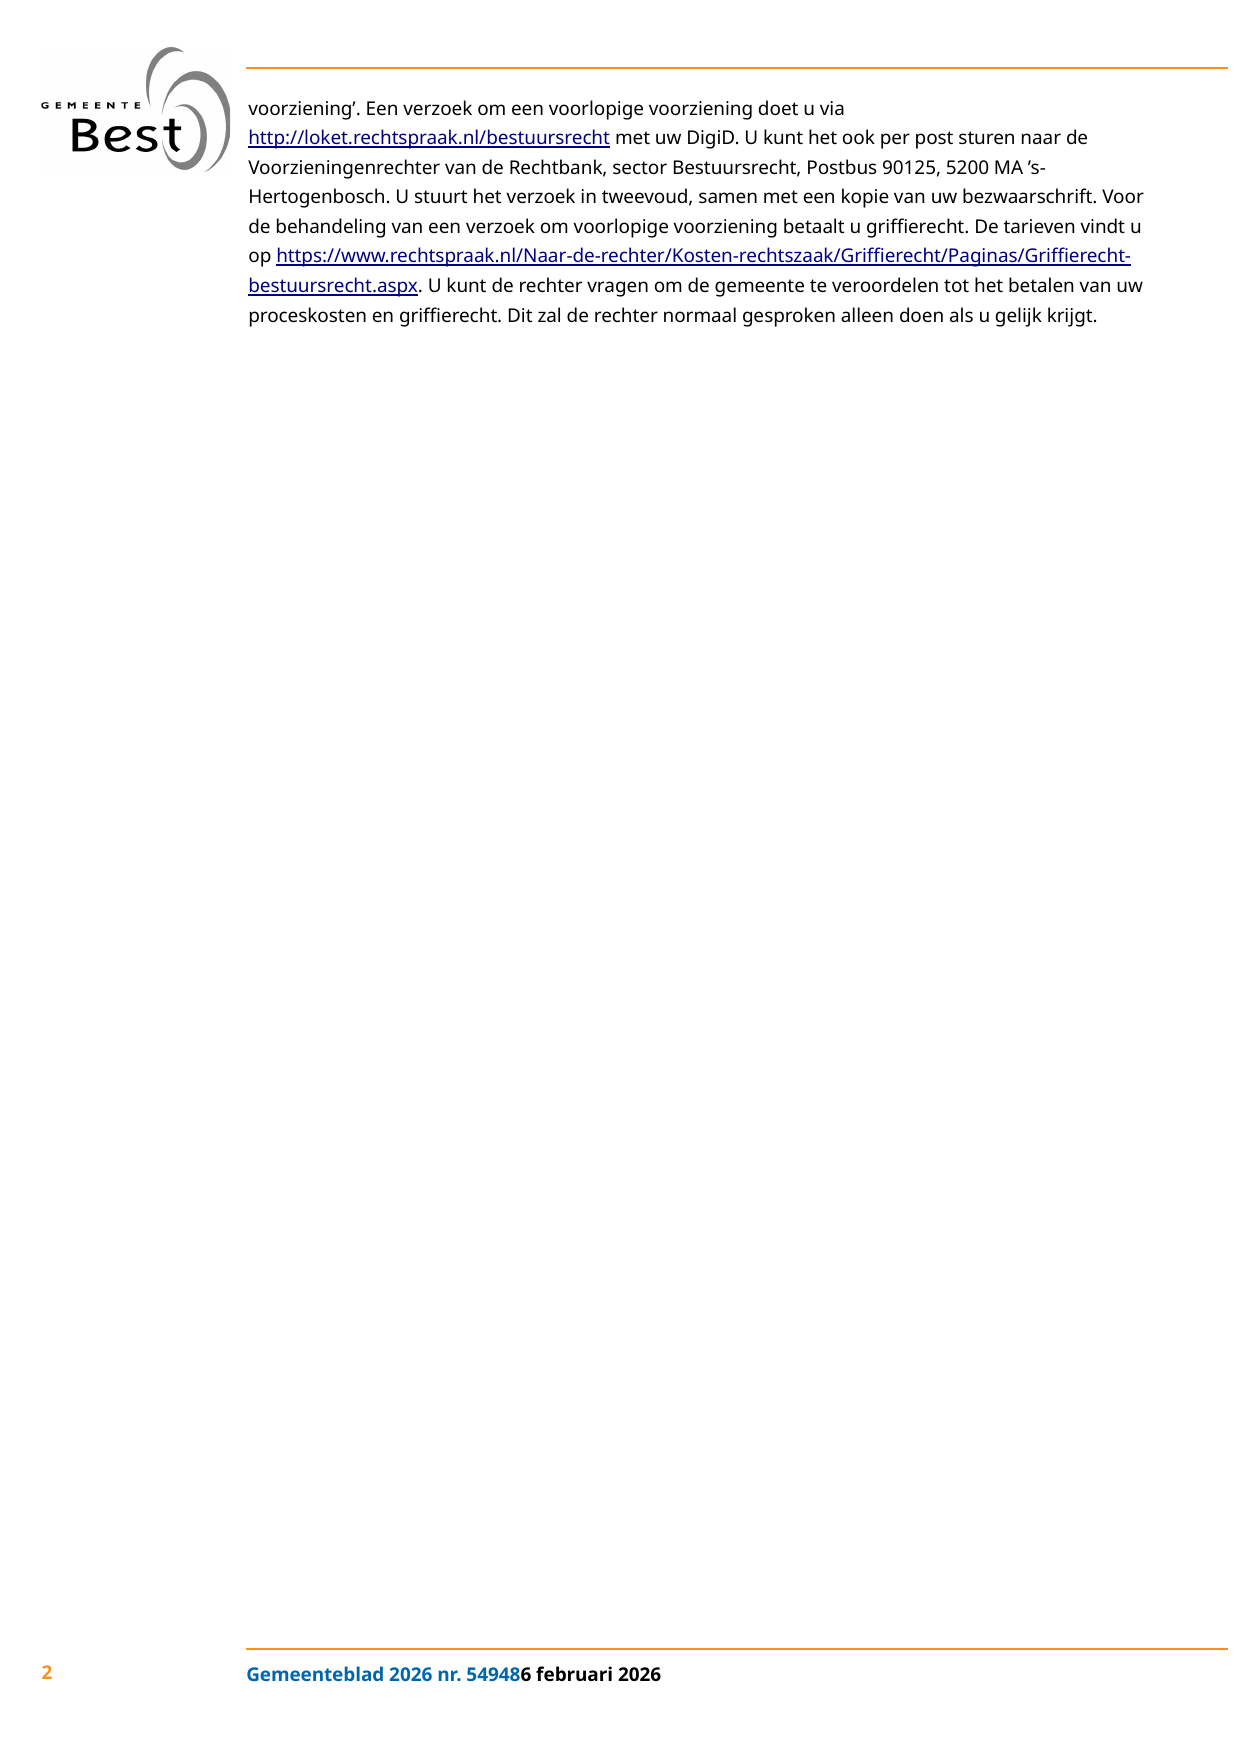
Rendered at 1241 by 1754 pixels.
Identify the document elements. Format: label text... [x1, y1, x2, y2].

picture [41, 47, 231, 172]
text voorziening’. Een verzoek om een voorlopige voorziening doet u via http://loket.rechtspraak.nl/bestuursrecht met uw DigiD. U kunt het ook per post sturen naar de Voorzieningenrechter van de Rechtbank, sector Bestuursrecht, Postbus 90125, 5200 MA ’s-Hertogenbosch. U stuurt het verzoek in tweevoud, samen met een kopie van uw bezwaarschrift. Voor de behandeling van een verzoek om voorlopige voorziening betaalt u griffierecht. De tarieven vindt u op https://www.rechtspraak.nl/Naar-de-rechter/Kosten-rechtszaak/Griffierecht/Paginas/Griffierecht-bestuursrecht.aspx. U kunt de rechter vragen om de gemeente te veroordelen tot het betalen van uw proceskosten en griffierecht. Dit zal de rechter normaal gesproken alleen doen als u gelijk krijgt. [248, 95, 1152, 328]
